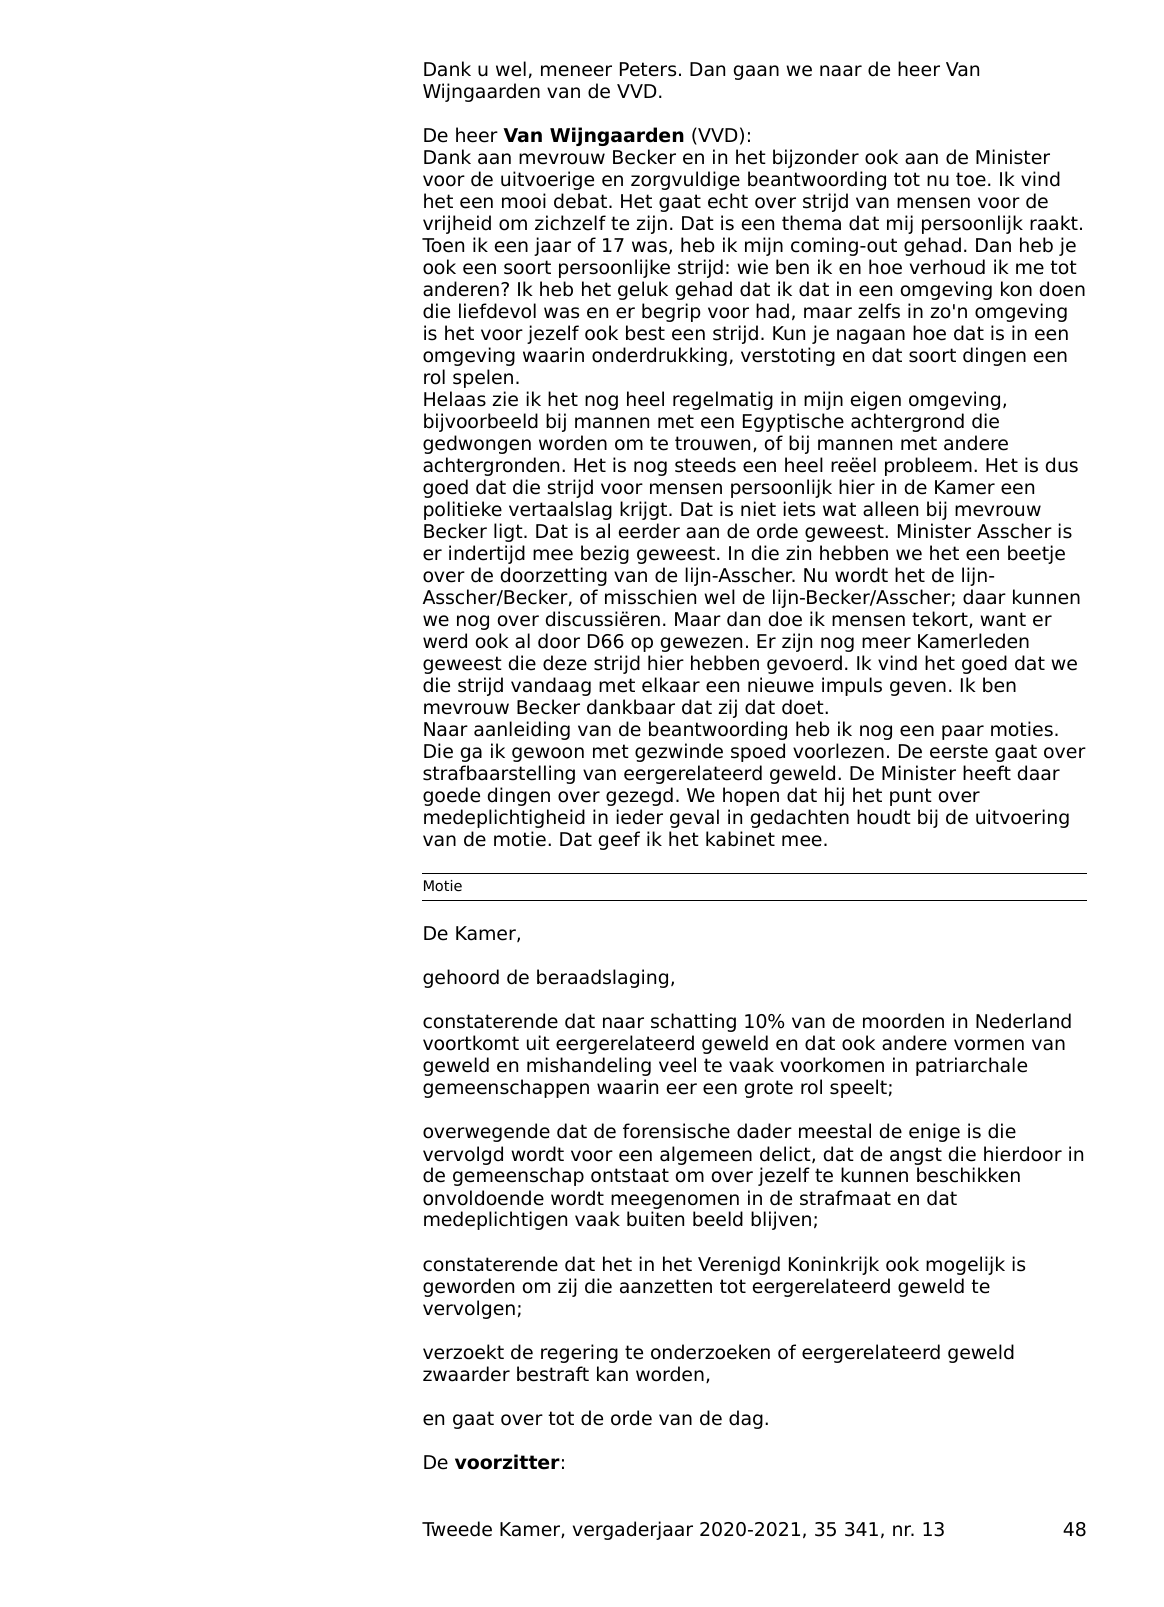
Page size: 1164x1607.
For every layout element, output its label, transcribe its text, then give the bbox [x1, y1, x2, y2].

table_header Motie [422, 874, 1087, 900]
text verzoekt de regering te onderzoeken of eergerelateerd geweld zwaarder bestraft kan worden, [422, 1342, 1087, 1386]
text gehoord de beraadslaging, [422, 967, 1087, 989]
text De Kamer, [422, 923, 1087, 945]
text Helaas zie ik het nog heel regelmatig in mijn eigen omgeving, bijvoorbeeld bij mannen met een Egyptische achtergrond die gedwongen worden om te trouwen, of bij mannen met andere achtergronden. Het is nog steeds een heel reëel probleem. Het is dus goed dat die strijd voor mensen persoonlijk hier in de Kamer een politieke vertaalslag krijgt. Dat is niet iets wat alleen bij mevrouw Becker ligt. Dat is al eerder aan de orde geweest. Minister Asscher is er indertijd mee bezig geweest. In die zin hebben we het een beetje over de doorzetting van de lijn-Asscher. Nu wordt het de lijn-Asscher/Becker, of misschien wel de lijn-Becker/Asscher; daar kunnen we nog over discussiëren. Maar dan doe ik mensen tekort, want er werd ook al door D66 op gewezen. Er zijn nog meer Kamerleden geweest die deze strijd hier hebben gevoerd. Ik vind het goed dat we die strijd vandaag met elkaar een nieuwe impuls geven. Ik ben mevrouw Becker dankbaar dat zij dat doet. [422, 389, 1087, 719]
text overwegende dat de forensische dader meestal de enige is die vervolgd wordt voor een algemeen delict, dat de angst die hierdoor in de gemeenschap ontstaat om over jezelf te kunnen beschikken onvoldoende wordt meegenomen in de strafmaat en dat medeplichtigen vaak buiten beeld blijven; [422, 1121, 1087, 1231]
text constaterende dat het in het Verenigd Koninkrijk ook mogelijk is geworden om zij die aanzetten tot eergerelateerd geweld te vervolgen; [422, 1253, 1087, 1319]
text Dank u wel, meneer Peters. Dan gaan we naar de heer Van Wijngaarden van de VVD. [422, 59, 1087, 103]
text en gaat over tot de orde van de dag. [422, 1408, 1087, 1430]
text De heer Van Wijngaarden (VVD): [422, 125, 1087, 147]
text Naar aanleiding van de beantwoording heb ik nog een paar moties. Die ga ik gewoon met gezwinde spoed voorlezen. De eerste gaat over strafbaarstelling van eergerelateerd geweld. De Minister heeft daar goede dingen over gezegd. We hopen dat hij het punt over medeplichtigheid in ieder geval in gedachten houdt bij de uitvoering van de motie. Dat geef ik het kabinet mee. [422, 719, 1087, 851]
text Dank aan mevrouw Becker en in het bijzonder ook aan de Minister voor de uitvoerige en zorgvuldige beantwoording tot nu toe. Ik vind het een mooi debat. Het gaat echt over strijd van mensen voor de vrijheid om zichzelf te zijn. Dat is een thema dat mij persoonlijk raakt. Toen ik een jaar of 17 was, heb ik mijn coming-out gehad. Dan heb je ook een soort persoonlijke strijd: wie ben ik en hoe verhoud ik me tot anderen? Ik heb het geluk gehad dat ik dat in een omgeving kon doen die liefdevol was en er begrip voor had, maar zelfs in zo'n omgeving is het voor jezelf ook best een strijd. Kun je nagaan hoe dat is in een omgeving waarin onderdrukking, verstoting en dat soort dingen een rol spelen. [422, 147, 1087, 389]
text De voorzitter: [422, 1452, 1087, 1474]
text constaterende dat naar schatting 10% van de moorden in Nederland voortkomt uit eergerelateerd geweld en dat ook andere vormen van geweld en mishandeling veel te vaak voorkomen in patriarchale gemeenschappen waarin eer een grote rol speelt; [422, 1011, 1087, 1099]
